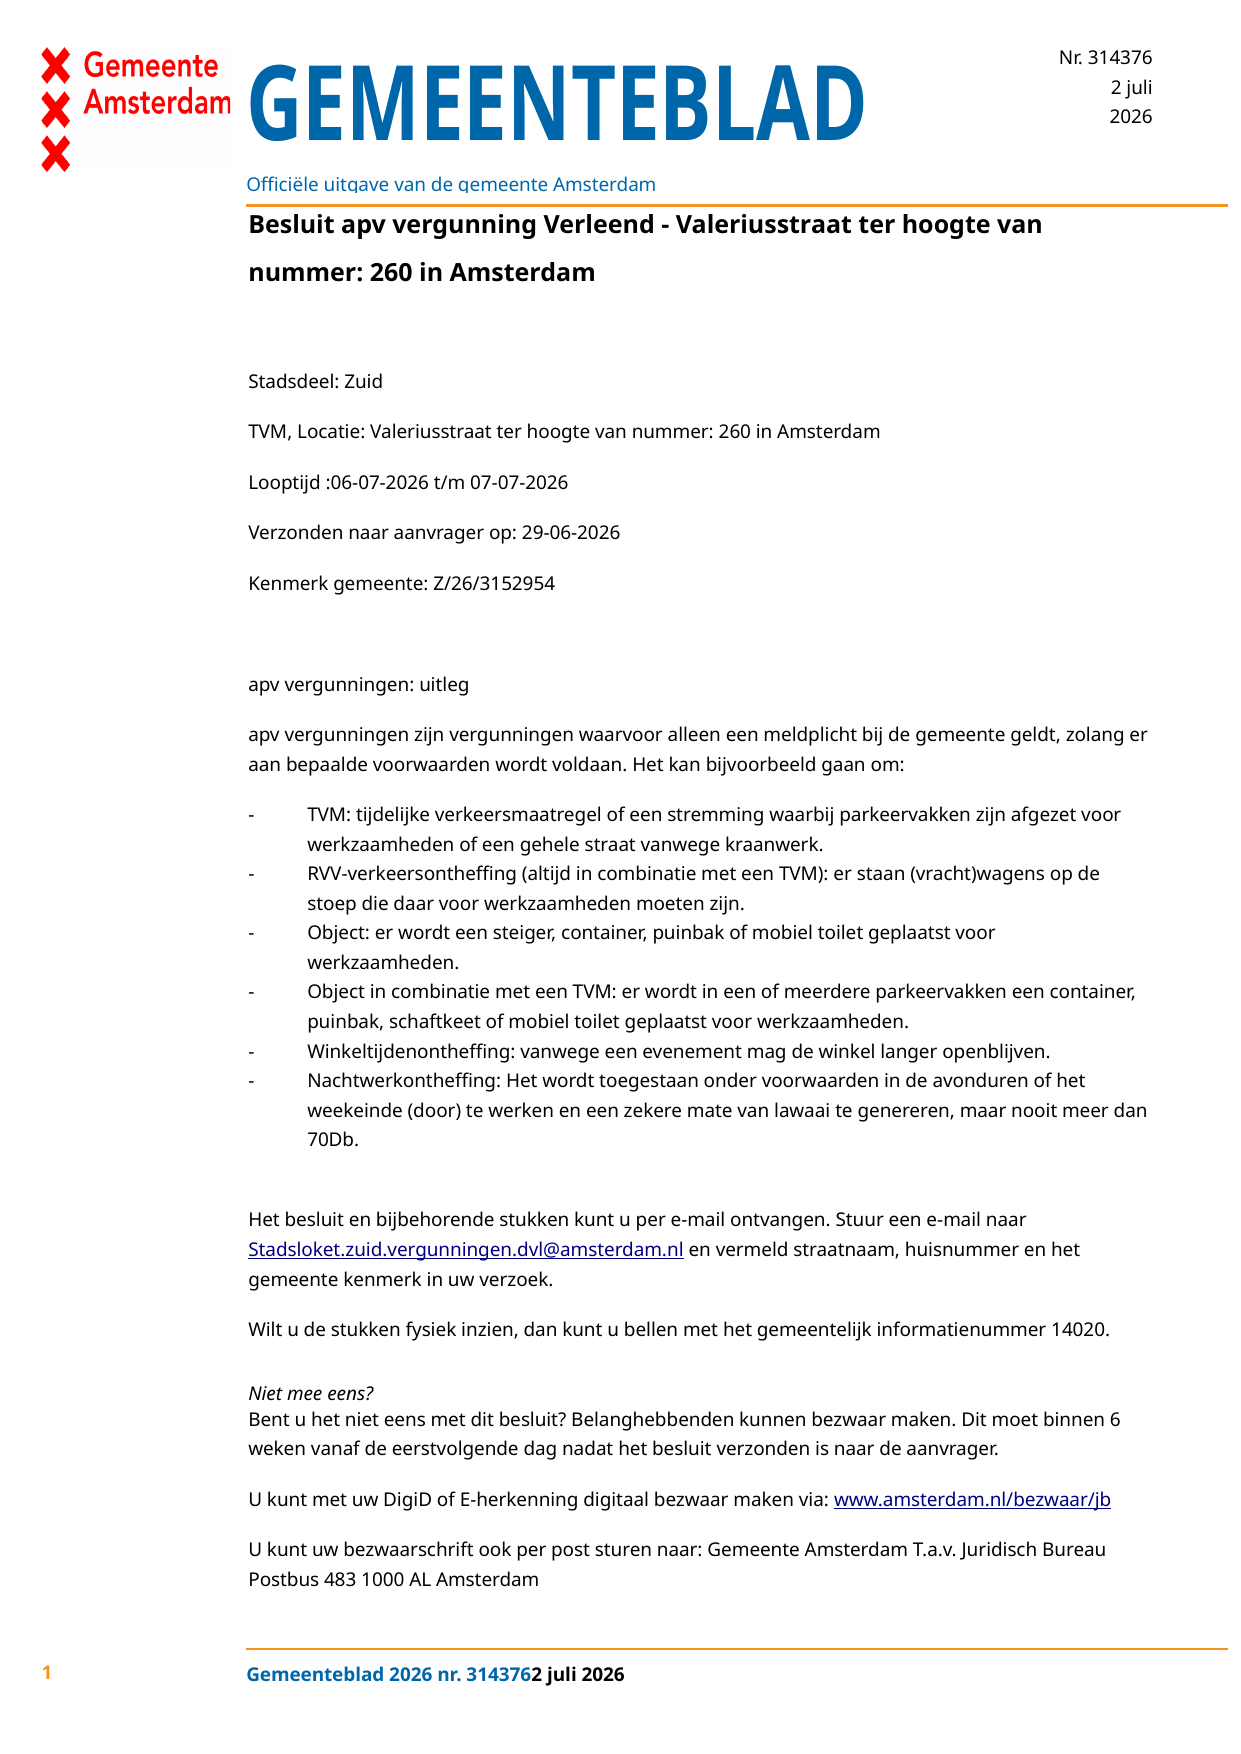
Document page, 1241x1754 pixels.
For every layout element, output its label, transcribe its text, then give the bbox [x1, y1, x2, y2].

picture [41, 47, 231, 172]
text Kenmerk gemeente: Z/26/3152954 [248, 570, 1152, 596]
list RVV-verkeersontheffing (altijd in combinatie met een TVM): er staan (vracht)wagens op de stoep die daar voor werkzaamheden moeten zijn. [248, 860, 1152, 916]
list Object: er wordt een steiger, container, puinbak of mobiel toilet geplaatst voor werkzaamheden. [248, 919, 1152, 975]
text apv vergunningen zijn vergunningen waarvoor alleen een meldplicht bij de gemeente geldt, zolang er aan bepaalde voorwaarden wordt voldaan. Het kan bijvoorbeeld gaan om: [248, 721, 1152, 777]
text Verzonden naar aanvrager op: 29-06-2026 [248, 519, 1152, 545]
list Winkeltijdenontheffing: vanwege een evenement mag de winkel langer openblijven. [248, 1038, 1152, 1064]
list TVM: tijdelijke verkeersmaatregel of een stremming waarbij parkeervakken zijn afgezet voor werkzaamheden of een gehele straat vanwege kraanwerk. [248, 801, 1152, 857]
text Bent u het niet eens met dit besluit? Belanghebbenden kunnen bezwaar maken. Dit moet binnen 6 weken vanaf de eerstvolgende dag nadat het besluit verzonden is naar de aanvrager. [248, 1406, 1152, 1461]
text Stadsdeel: Zuid [248, 368, 1152, 394]
text U kunt met uw DigiD of E-herkenning digitaal bezwaar maken via: www.amsterdam.nl/bezwaar/jb [248, 1486, 1152, 1512]
list Nachtwerkontheffing: Het wordt toegestaan onder voorwaarden in de avonduren of het weekeinde (door) te werken en een zekere mate van lawaai te genereren, maar nooit meer dan 70Db. [248, 1067, 1152, 1152]
text Niet mee eens? [248, 1380, 1152, 1406]
text Het besluit en bijbehorende stukken kunt u per e-mail ontvangen. Stuur een e-mail naar Stadsloket.zuid.vergunningen.dvl@amsterdam.nl en vermeld straatnaam, huisnummer en het gemeente kenmerk in uw verzoek. [248, 1207, 1152, 1292]
text TVM, Locatie: Valeriusstraat ter hoogte van nummer: 260 in Amsterdam [248, 419, 1152, 444]
text Looptijd :06-07-2026 t/m 07-07-2026 [248, 469, 1152, 495]
text U kunt uw bezwaarschrift ook per post sturen naar: Gemeente Amsterdam T.a.v. Juridisch Bureau Postbus 483 1000 AL Amsterdam [248, 1536, 1152, 1592]
list Object in combinatie met een TVM: er wordt in een of meerdere parkeervakken een container, puinbak, schaftkeet of mobiel toilet geplaatst voor werkzaamheden. [248, 979, 1152, 1034]
text Besluit apv vergunning Verleend - Valeriusstraat ter hoogte van nummer: 260 in Amsterdam [248, 207, 1152, 288]
text apv vergunningen: uitleg [248, 671, 1152, 697]
text Wilt u de stukken fysiek inzien, dan kunt u bellen met het gemeentelijk informatienummer 14020. [248, 1316, 1152, 1342]
